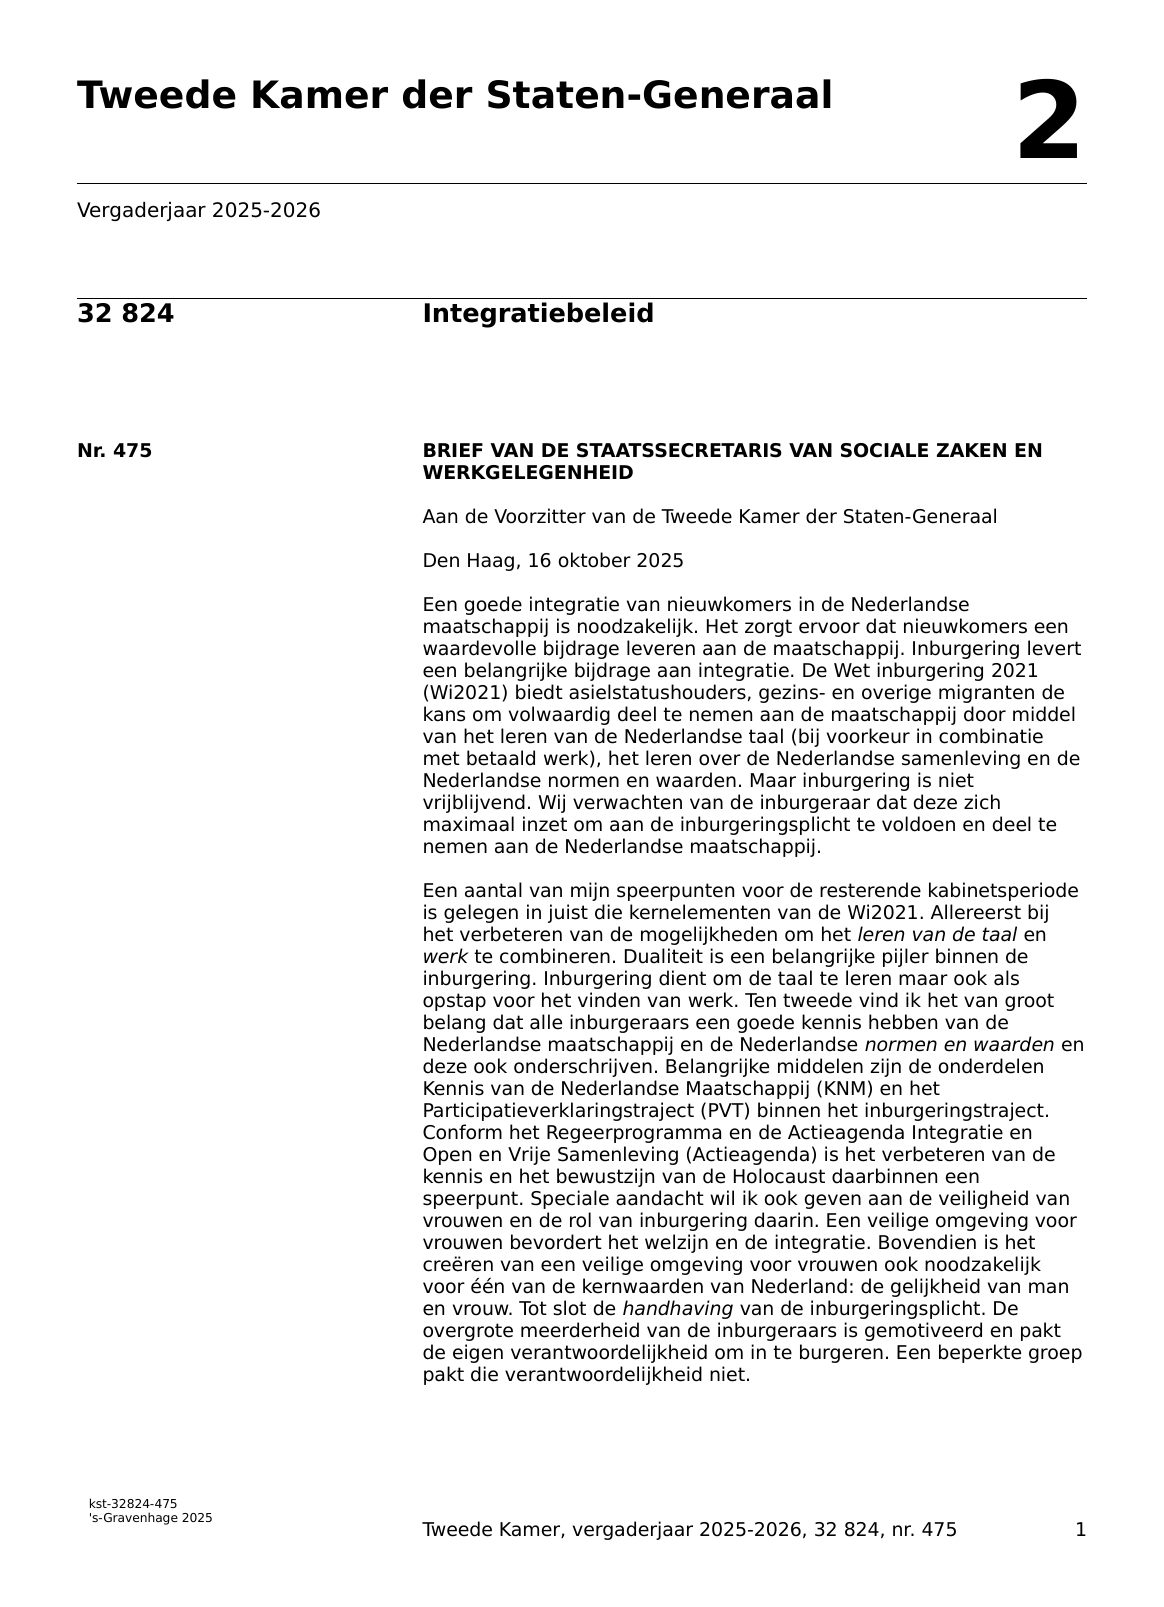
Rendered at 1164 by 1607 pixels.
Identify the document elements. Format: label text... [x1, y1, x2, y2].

text Den Haag, 16 oktober 2025 [422, 550, 1087, 572]
table_cell Vergaderjaar 2025-2026 [77, 184, 1087, 298]
text Aan de Voorzitter van de Tweede Kamer der Staten-Generaal [422, 506, 1087, 528]
text Een aantal van mijn speerpunten voor de resterende kabinetsperiode is gelegen in juist die kernelementen van de Wi2021. Allereerst bij het verbeteren van de mogelijkheden om het leren van de taal en werk te combineren. Dualiteit is een belangrijke pijler binnen de inburgering. Inburgering dient om de taal te leren maar ook als opstap voor het vinden van werk. Ten tweede vind ik het van groot belang dat alle inburgeraars een goede kennis hebben van de Nederlandse maatschappij en de Nederlandse normen en waarden en deze ook onderschrijven. Belangrijke middelen zijn de onderdelen Kennis van de Nederlandse Maatschappij (KNM) en het Participatieverklaringstraject (PVT) binnen het inburgeringstraject. Conform het Regeerprogramma en de Actieagenda Integratie en Open en Vrije Samenleving (Actieagenda) is het verbeteren van de kennis en het bewustzijn van de Holocaust daarbinnen een speerpunt. Speciale aandacht wil ik ook geven aan de veiligheid van vrouwen en de rol van inburgering daarin. Een veilige omgeving voor vrouwen bevordert het welzijn en de integratie. Bovendien is het creëren van een veilige omgeving voor vrouwen ook noodzakelijk voor één van de kernwaarden van Nederland: de gelijkheid van man en vrouw. Tot slot de handhaving van de inburgeringsplicht. De overgrote meerderheid van de inburgeraars is gemotiveerd en pakt de eigen verantwoordelijkheid om in te burgeren. Een beperkte groep pakt die verantwoordelijkheid niet. [422, 880, 1087, 1386]
table_header 2 [886, 59, 1087, 183]
subtitle 32 824 Integratiebeleid [77, 299, 1087, 329]
table_header Tweede Kamer der Staten-Generaal [77, 59, 886, 183]
subtitle Nr. 475 BRIEF VAN DE STAATSSECRETARIS VAN SOCIALE ZAKEN EN WERKGELEGENHEID [77, 440, 1087, 484]
text kst-32824-475 [88, 1497, 323, 1511]
text 's-Gravenhage 2025 [88, 1511, 323, 1525]
text Een goede integratie van nieuwkomers in de Nederlandse maatschappij is noodzakelijk. Het zorgt ervoor dat nieuwkomers een waardevolle bijdrage leveren aan de maatschappij. Inburgering levert een belangrijke bijdrage aan integratie. De Wet inburgering 2021 (Wi2021) biedt asielstatushouders, gezins- en overige migranten de kans om volwaardig deel te nemen aan de maatschappij door middel van het leren van de Nederlandse taal (bij voorkeur in combinatie met betaald werk), het leren over de Nederlandse samenleving en de Nederlandse normen en waarden. Maar inburgering is niet vrijblijvend. Wij verwachten van de inburgeraar dat deze zich maximaal inzet om aan de inburgeringsplicht te voldoen en deel te nemen aan de Nederlandse maatschappij. [422, 594, 1087, 858]
